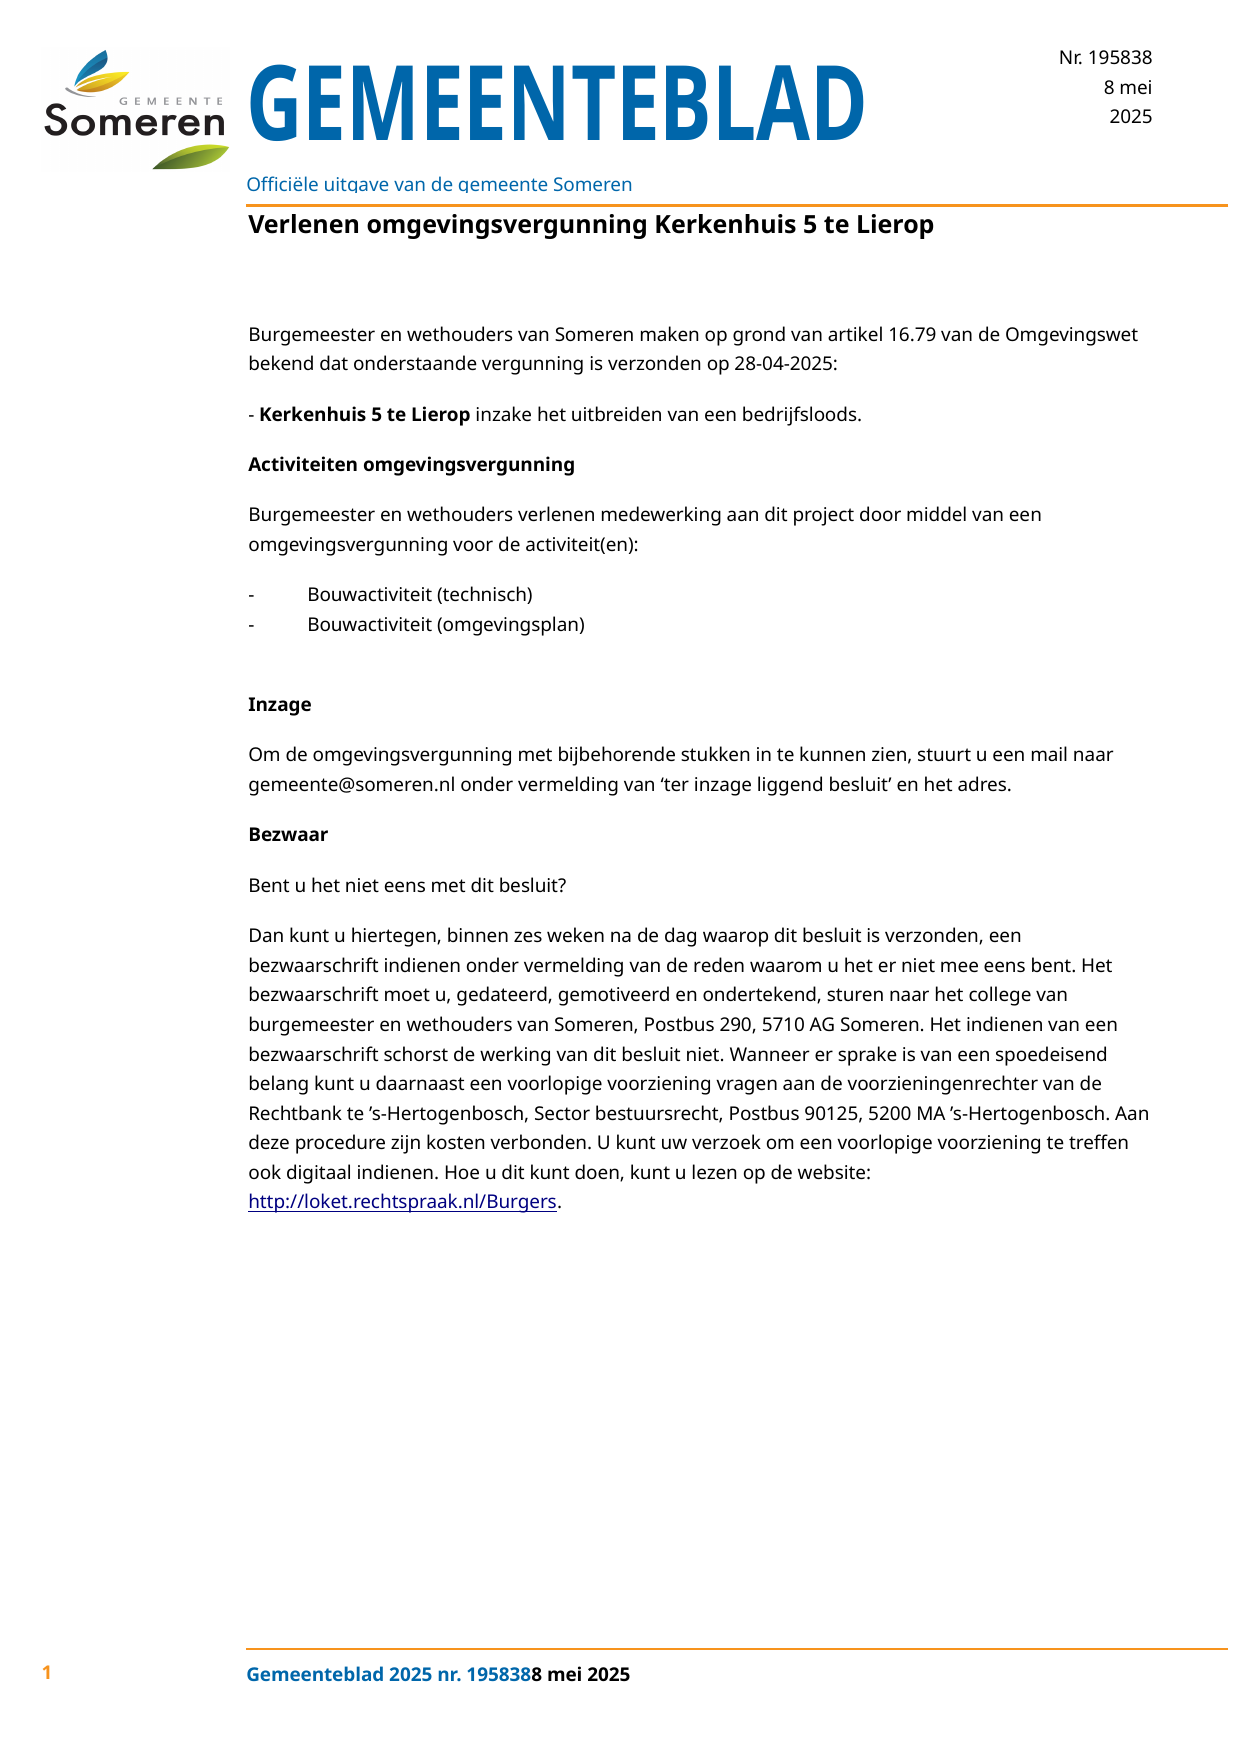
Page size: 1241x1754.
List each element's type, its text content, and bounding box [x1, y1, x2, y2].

text Burgemeester en wethouders van Someren maken op grond van artikel 16.79 van de Omgevingswet bekend dat onderstaande vergunning is verzonden op 28-04-2025: [248, 321, 1152, 376]
text - Kerkenhuis 5 te Lierop inzake het uitbreiden van een bedrijfsloods. [248, 401, 1152, 426]
text Activiteiten omgevingsvergunning [248, 451, 1152, 477]
text Verlenen omgevingsvergunning Kerkenhuis 5 te Lierop [248, 207, 1152, 241]
text Dan kunt u hiertegen, binnen zes weken na de dag waarop dit besluit is verzonden, een bezwaarschrift indienen onder vermelding van de reden waarom u het er niet mee eens bent. Het bezwaarschrift moet u, gedateerd, gemotiveerd en ondertekend, sturen naar het college van burgemeester en wethouders van Someren, Postbus 290, 5710 AG Someren. Het indienen van een bezwaarschrift schorst de werking van dit besluit niet. Wanneer er sprake is van een spoedeisend belang kunt u daarnaast een voorlopige voorziening vragen aan de voorzieningenrechter van de Rechtbank te ’s-Hertogenbosch, Sector bestuursrecht, Postbus 90125, 5200 MA ’s-Hertogenbosch. Aan deze procedure zijn kosten verbonden. U kunt uw verzoek om een voorlopige voorziening te treffen ook digitaal indienen. Hoe u dit kunt doen, kunt u lezen op de website: http://loket.rechtspraak.nl/Burgers. [248, 922, 1152, 1214]
list Bouwactiviteit (omgevingsplan) [248, 611, 1152, 637]
text Bent u het niet eens met dit besluit? [248, 872, 1152, 898]
picture [41, 47, 231, 172]
text Bezwaar [248, 822, 1152, 847]
text Inzage [248, 691, 1152, 717]
text Om de omgevingsvergunning met bijbehorende stukken in te kunnen zien, stuurt u een mail naar gemeente@someren.nl onder vermelding van ‘ter inzage liggend besluit’ en het adres. [248, 742, 1152, 797]
list Bouwactiviteit (technisch) [248, 582, 1152, 607]
text Burgemeester en wethouders verlenen medewerking aan dit project door middel van een omgevingsvergunning voor de activiteit(en): [248, 502, 1152, 557]
